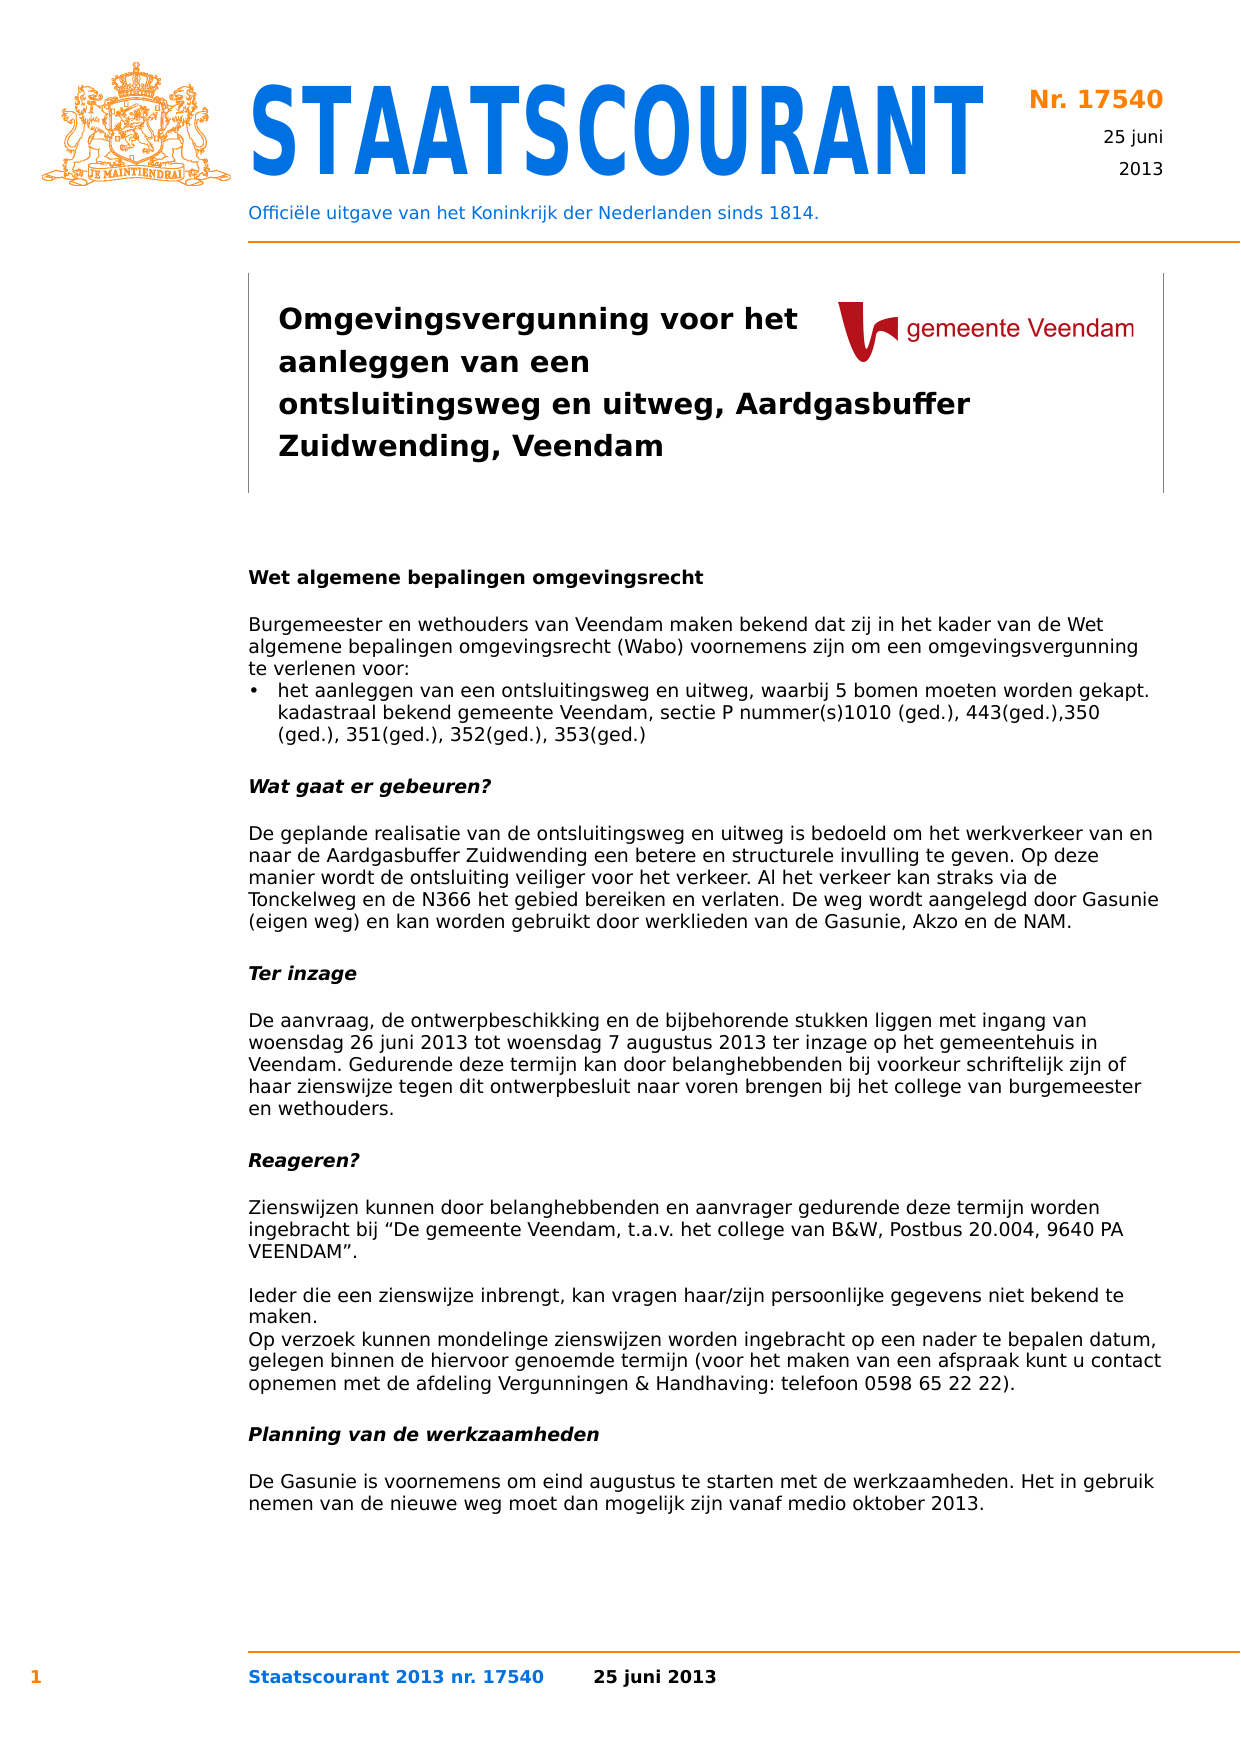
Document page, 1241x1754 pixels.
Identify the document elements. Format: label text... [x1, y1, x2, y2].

subtitle Wat gaat er gebeuren? [248, 776, 1163, 798]
text Op verzoek kunnen mondelinge zienswijzen worden ingebracht op een nader te bepalen datum, gelegen binnen de hiervoor genoemde termijn (voor het maken van een afspraak kunt u contact opnemen met de afdeling Vergunningen & Handhaving: telefoon 0598 65 22 22). [248, 1328, 1163, 1394]
table_header STAATSCOURANT [248, 62, 998, 203]
table_header Nr. 17540 [998, 62, 1240, 121]
subtitle Ter inzage [248, 963, 1163, 985]
text • het aanleggen van een ontsluitingsweg en uitweg, waarbij 5 bomen moeten worden gekapt. kadastraal bekend gemeente Veendam, sectie P nummer(s)1010 (ged.), 443(ged.),350 (ged.), 351(ged.), 352(ged.), 353(ged.) [248, 680, 1163, 746]
subtitle Omgevingsvergunning voor het aanleggen van een ontsluitingsweg en uitweg, Aardgasbuffer Zuidwending, Veendam [249, 273, 1163, 493]
table_header [25, 62, 248, 241]
table_cell Officiële uitgave van het Koninkrijk der Nederlanden sinds 1814. [248, 203, 1240, 241]
subtitle Reageren? [248, 1150, 1163, 1172]
text De aanvraag, de ontwerpbeschikking en de bijbehorende stukken liggen met ingang van woensdag 26 juni 2013 tot woensdag 7 augustus 2013 ter inzage op het gemeentehuis in Veendam. Gedurende deze termijn kan door belanghebbenden bij voorkeur schriftelijk zijn of haar zienswijze tegen dit ontwerpbesluit naar voren brengen bij het college van burgemeester en wethouders. [248, 1010, 1163, 1120]
table_cell 25 juni [998, 121, 1240, 153]
table_cell 2013 [998, 153, 1240, 203]
picture [838, 302, 1134, 362]
text Burgemeester en wethouders van Veendam maken bekend dat zij in het kader van de Wet algemene bepalingen omgevingsrecht (Wabo) voornemens zijn om een omgevingsvergunning te verlenen voor: [248, 614, 1163, 680]
text Zienswijzen kunnen door belanghebbenden en aanvrager gedurende deze termijn worden ingebracht bij “De gemeente Veendam, t.a.v. het college van B&W, Postbus 20.004, 9640 PA VEENDAM”. [248, 1197, 1163, 1263]
picture [41, 62, 231, 186]
text De geplande realisatie van de ontsluitingsweg en uitweg is bedoeld om het werkverkeer van en naar de Aardgasbuffer Zuidwending een betere en structurele invulling te geven. Op deze manier wordt de ontsluiting veiliger voor het verkeer. Al het verkeer kan straks via de Tonckelweg en de N366 het gebied bereiken en verlaten. De weg wordt aangelegd door Gasunie (eigen weg) en kan worden gebruikt door werklieden van de Gasunie, Akzo en de NAM. [248, 823, 1163, 933]
text Ieder die een zienswijze inbrengt, kan vragen haar/zijn persoonlijke gegevens niet bekend te maken. [248, 1284, 1163, 1328]
subtitle Wet algemene bepalingen omgevingsrecht [248, 567, 1163, 589]
subtitle Planning van de werkzaamheden [248, 1424, 1163, 1446]
text De Gasunie is voornemens om eind augustus te starten met de werkzaamheden. Het in gebruik nemen van de nieuwe weg moet dan mogelijk zijn vanaf medio oktober 2013. [248, 1471, 1163, 1515]
